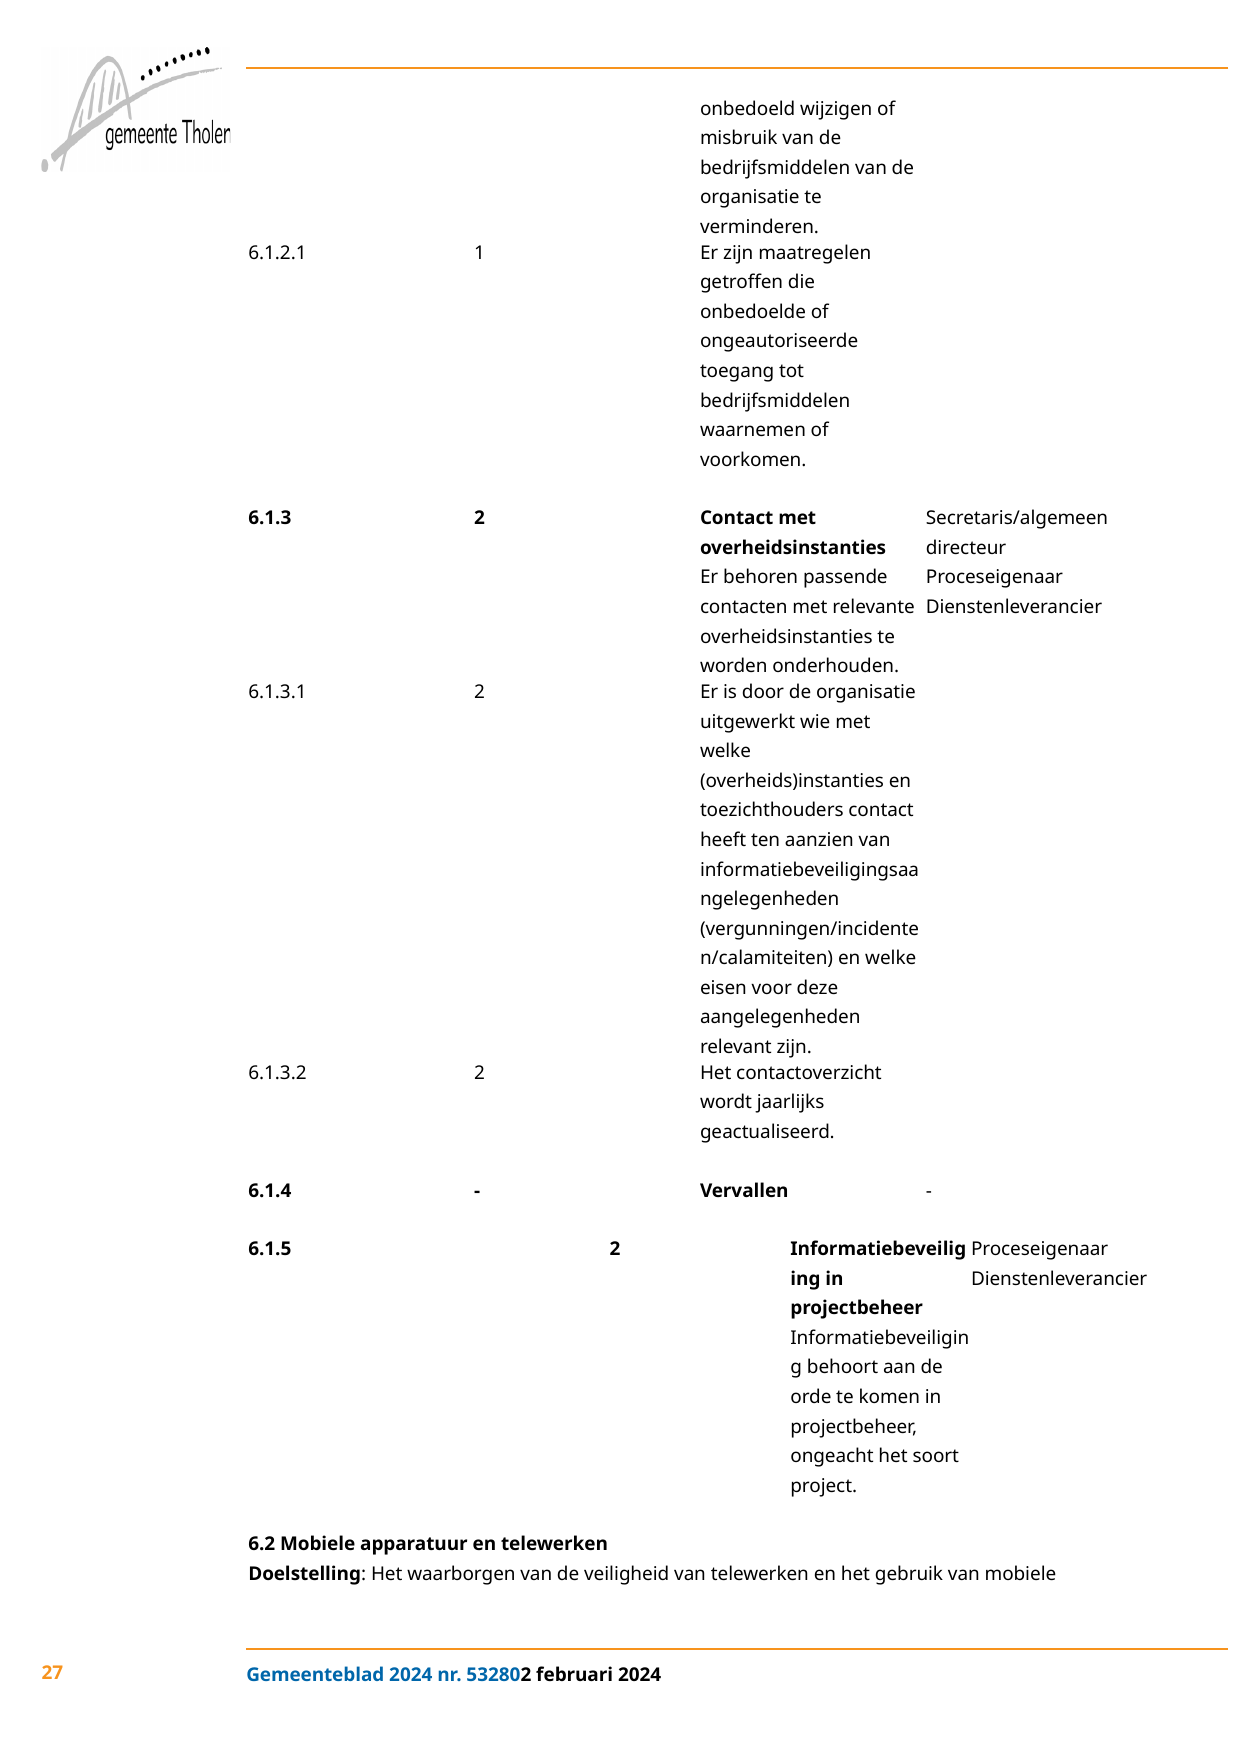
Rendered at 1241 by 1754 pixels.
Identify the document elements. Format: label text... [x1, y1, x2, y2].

table_header [429, 1235, 609, 1498]
table_header [248, 95, 474, 239]
table_cell 2 [474, 678, 700, 1059]
table_header Vervallen [700, 1177, 926, 1202]
text Doelstelling: Het waarborgen van de veiligheid van telewerken en het gebruik van mobiele [248, 1560, 1152, 1586]
table_header 6.1.3 [248, 505, 474, 678]
picture [41, 47, 231, 172]
table_cell Er is door de organisatie uitgewerkt wie met welke (overheids)instanties en toezichthouders contact heeft ten aanzien van informatiebeveiligingsaangelegenheden (vergunningen/incidenten/calamiteiten) en welke eisen voor deze aangelegenheden relevant zijn. [700, 678, 926, 1059]
table_cell 6.1.3.2 [248, 1059, 474, 1144]
table_cell 1 [474, 239, 700, 472]
table_header 2 [609, 1235, 790, 1498]
table_header Contact met overheidsinstanties Er behoren passende contacten met relevante overheidsinstanties te worden onderhouden. [700, 505, 926, 678]
table_header [926, 95, 1152, 472]
table_header 6.1.4 [248, 1177, 474, 1202]
table_header - [474, 1177, 700, 1202]
table_cell Het contactoverzicht wordt jaarlijks geactualiseerd. [700, 1059, 926, 1144]
table_header Secretaris/algemeen directeur Proceseigenaar Dienstenleverancier [926, 505, 1152, 1144]
table_header 6.1.5 [248, 1235, 429, 1498]
table_header [474, 95, 700, 239]
table_header 2 [474, 505, 700, 678]
table_cell 6.1.2.1 [248, 239, 474, 472]
text 6.2 Mobiele apparatuur en telewerken [248, 1531, 1152, 1556]
table_header Informatiebeveiliging in projectbeheer Informatiebeveiliging behoort aan de orde te komen in projectbeheer, ongeacht het soort project. [790, 1235, 971, 1498]
table_cell 6.1.3.1 [248, 678, 474, 1059]
table_cell Er zijn maatregelen getroffen die onbedoelde of ongeautoriseerde toegang tot bedrijfsmiddelen waarnemen of voorkomen. [700, 239, 926, 472]
table_cell 2 [474, 1059, 700, 1144]
table_header Proceseigenaar Dienstenleverancier [971, 1235, 1152, 1498]
table_header - [926, 1177, 1152, 1202]
table_header onbedoeld wijzigen of misbruik van de bedrijfsmiddelen van de organisatie te verminderen. [700, 95, 926, 239]
